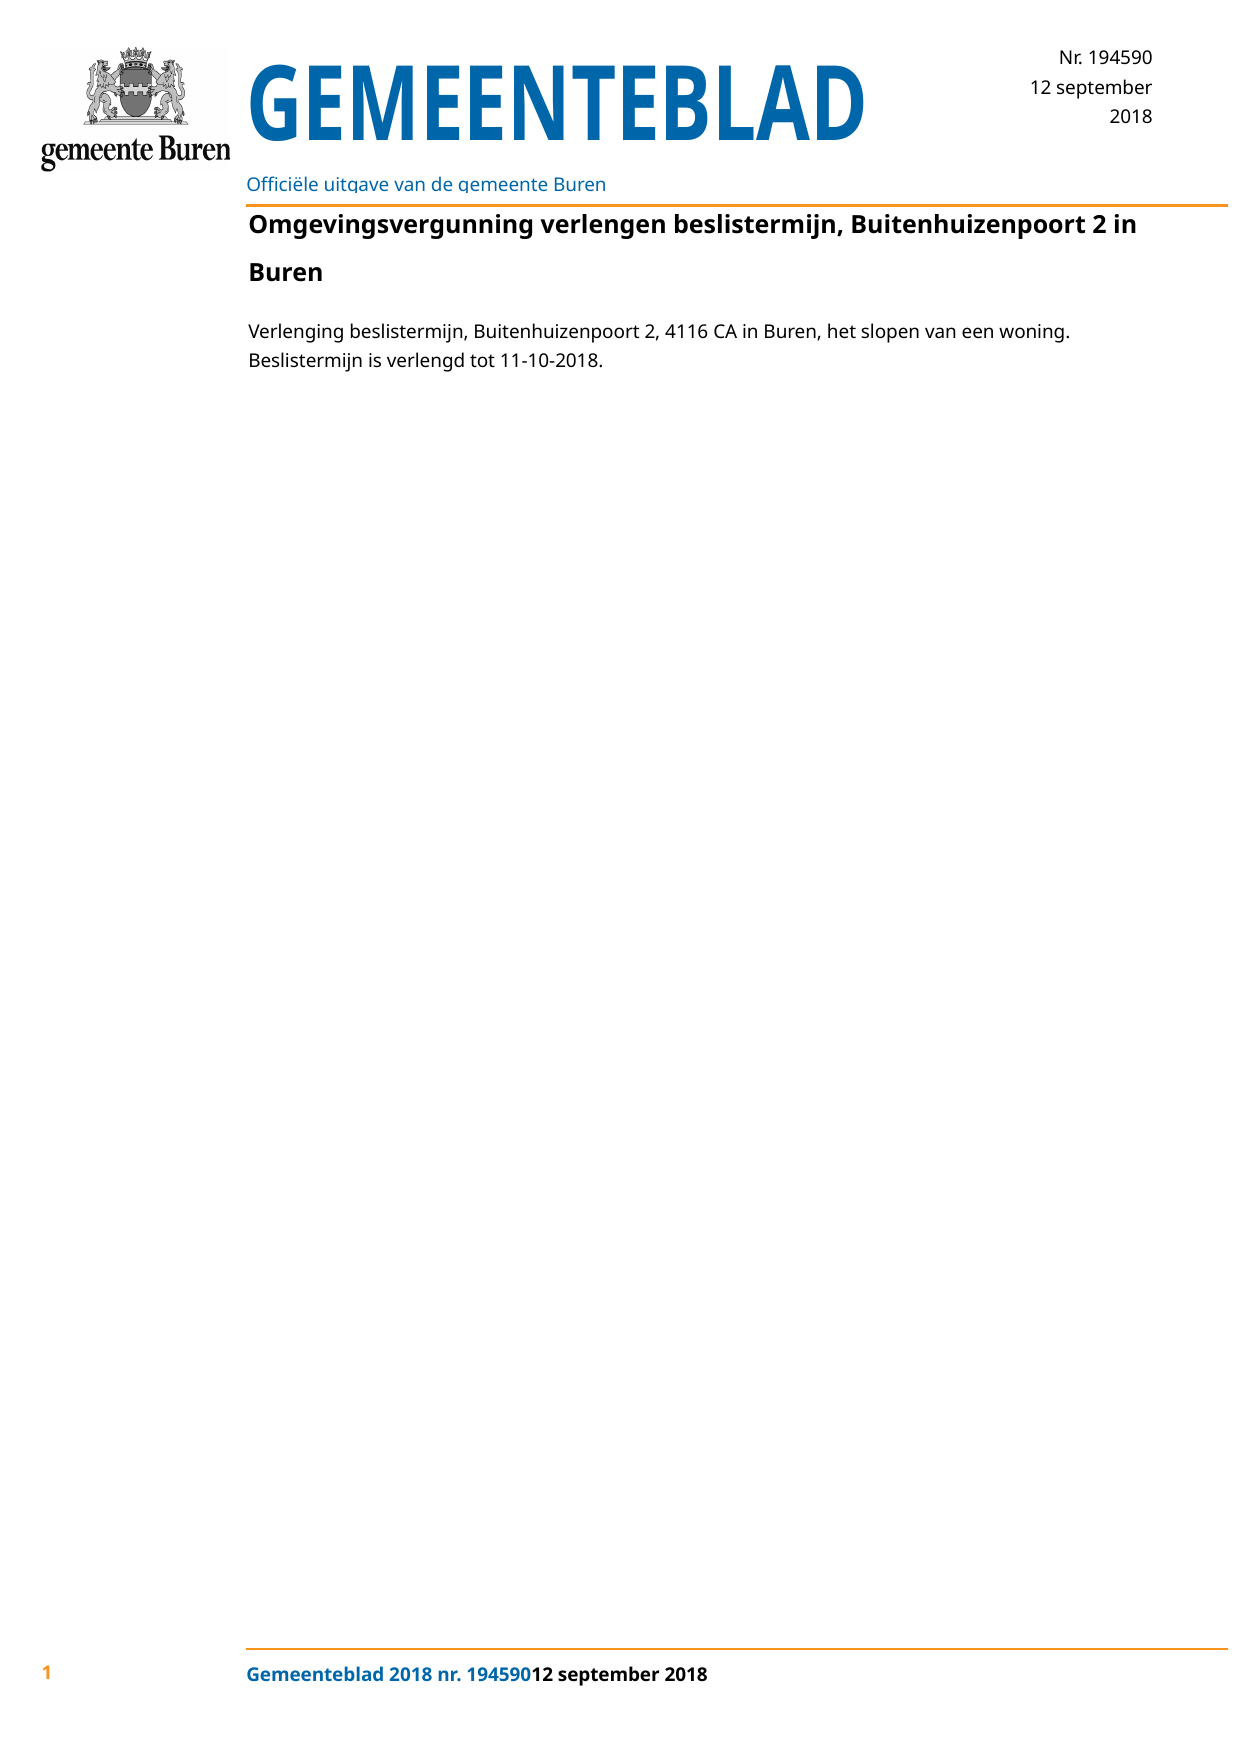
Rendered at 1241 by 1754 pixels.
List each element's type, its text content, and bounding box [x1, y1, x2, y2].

text Omgevingsvergunning verlengen beslistermijn, Buitenhuizenpoort 2 in Buren [248, 207, 1152, 288]
picture [41, 47, 231, 172]
text Verlenging beslistermijn, Buitenhuizenpoort 2, 4116 CA in Buren, het slopen van een woning. Beslistermijn is verlengd tot 11-10-2018. [248, 318, 1152, 373]
